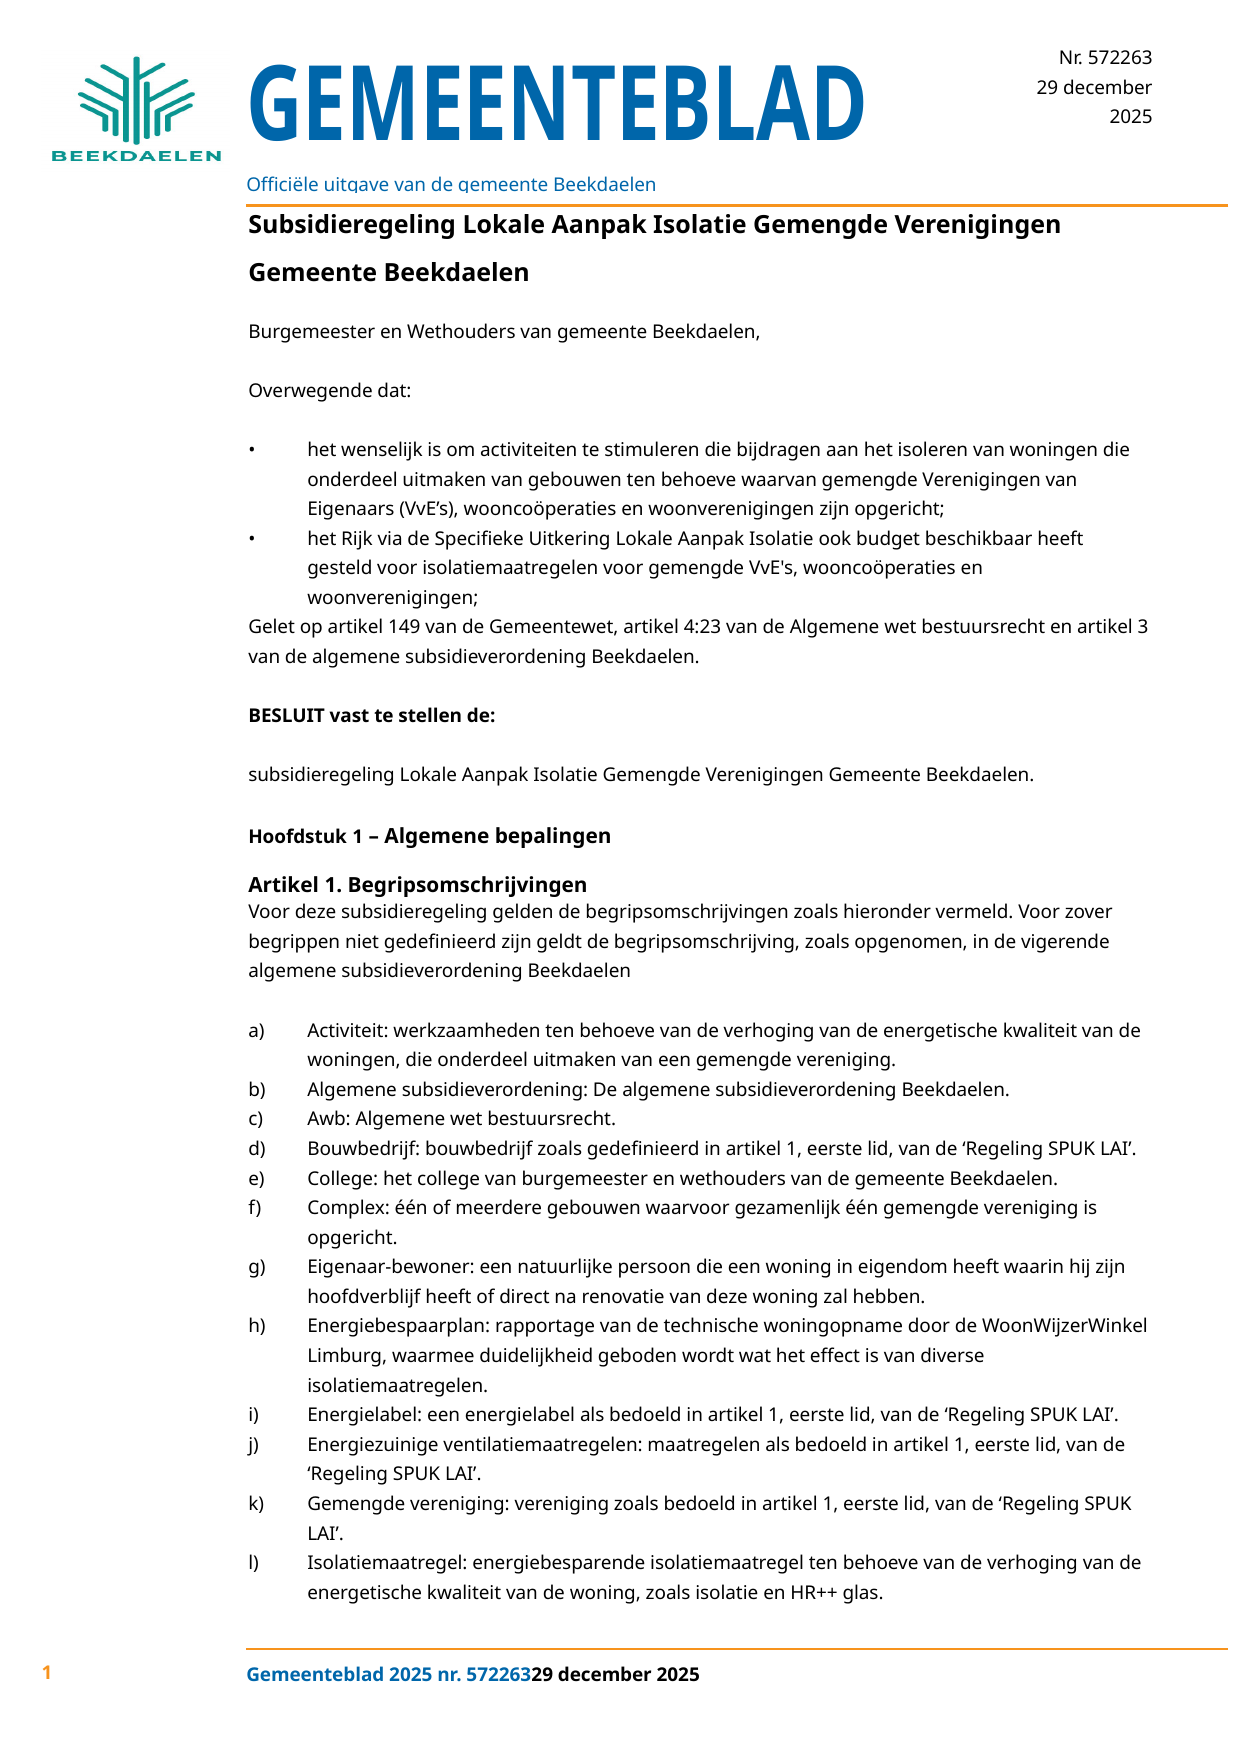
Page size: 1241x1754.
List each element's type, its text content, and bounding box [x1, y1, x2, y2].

list Isolatiemaatregel: energiebesparende isolatiemaatregel ten behoeve van de verhoging van de energetische kwaliteit van de woning, zoals isolatie en HR++ glas. [248, 1549, 1152, 1605]
list Energiebespaarplan: rapportage van de technische woningopname door de WoonWijzerWinkel Limburg, waarmee duidelijkheid geboden wordt wat het effect is van diverse isolatiemaatregelen. [248, 1313, 1152, 1398]
list Eigenaar-bewoner: een natuurlijke persoon die een woning in eigendom heeft waarin hij zijn hoofdverblijf heeft of direct na renovatie van deze woning zal hebben. [248, 1253, 1152, 1309]
text Artikel 1. Begripsomschrijvingen [248, 870, 1152, 898]
list Awb: Algemene wet bestuursrecht. [248, 1106, 1152, 1131]
list het wenselijk is om activiteiten te stimuleren die bijdragen aan het isoleren van woningen die onderdeel uitmaken van gebouwen ten behoeve waarvan gemengde Verenigingen van Eigenaars (VvE’s), wooncoöperaties en woonverenigingen zijn opgericht; [248, 436, 1152, 521]
list Gemengde vereniging: vereniging zoals bedoeld in artikel 1, eerste lid, van de ‘Regeling SPUK LAI’. [248, 1490, 1152, 1546]
list Energielabel: een energielabel als bedoeld in artikel 1, eerste lid, van de ‘Regeling SPUK LAI’. [248, 1401, 1152, 1427]
text Overwegende dat: [248, 377, 1152, 403]
text Hoofdstuk 1 – Algemene bepalingen [248, 821, 1152, 849]
text BESLUIT vast te stellen de: [248, 702, 1152, 728]
list Complex: één of meerdere gebouwen waarvoor gezamenlijk één gemengde vereniging is opgericht. [248, 1194, 1152, 1250]
text subsidieregeling Lokale Aanpak Isolatie Gemengde Verenigingen Gemeente Beekdaelen. [248, 762, 1152, 787]
text Gelet op artikel 149 van de Gemeentewet, artikel 4:23 van de Algemene wet bestuursrecht en artikel 3 van de algemene subsidieverordening Beekdaelen. [248, 614, 1152, 669]
list Activiteit: werkzaamheden ten behoeve van de verhoging van de energetische kwaliteit van de woningen, die onderdeel uitmaken van een gemengde vereniging. [248, 1017, 1152, 1072]
text Subsidieregeling Lokale Aanpak Isolatie Gemengde Verenigingen Gemeente Beekdaelen [248, 207, 1152, 288]
list Bouwbedrijf: bouwbedrijf zoals gedefinieerd in artikel 1, eerste lid, van de ‘Regeling SPUK LAI’. [248, 1135, 1152, 1161]
list het Rijk via de Specifieke Uitkering Lokale Aanpak Isolatie ook budget beschikbaar heeft gesteld voor isolatiemaatregelen voor gemengde VvE's, wooncoöperaties en woonverenigingen; [248, 525, 1152, 610]
picture [41, 47, 231, 172]
list Energiezuinige ventilatiemaatregelen: maatregelen als bedoeld in artikel 1, eerste lid, van de ‘Regeling SPUK LAI’. [248, 1431, 1152, 1486]
text Voor deze subsidieregeling gelden de begripsomschrijvingen zoals hieronder vermeld. Voor zover begrippen niet gedefinieerd zijn geldt de begripsomschrijving, zoals opgenomen, in de vigerende algemene subsidieverordening Beekdaelen [248, 898, 1152, 983]
list College: het college van burgemeester en wethouders van de gemeente Beekdaelen. [248, 1165, 1152, 1191]
list Algemene subsidieverordening: De algemene subsidieverordening Beekdaelen. [248, 1076, 1152, 1102]
text Burgemeester en Wethouders van gemeente Beekdaelen, [248, 318, 1152, 344]
